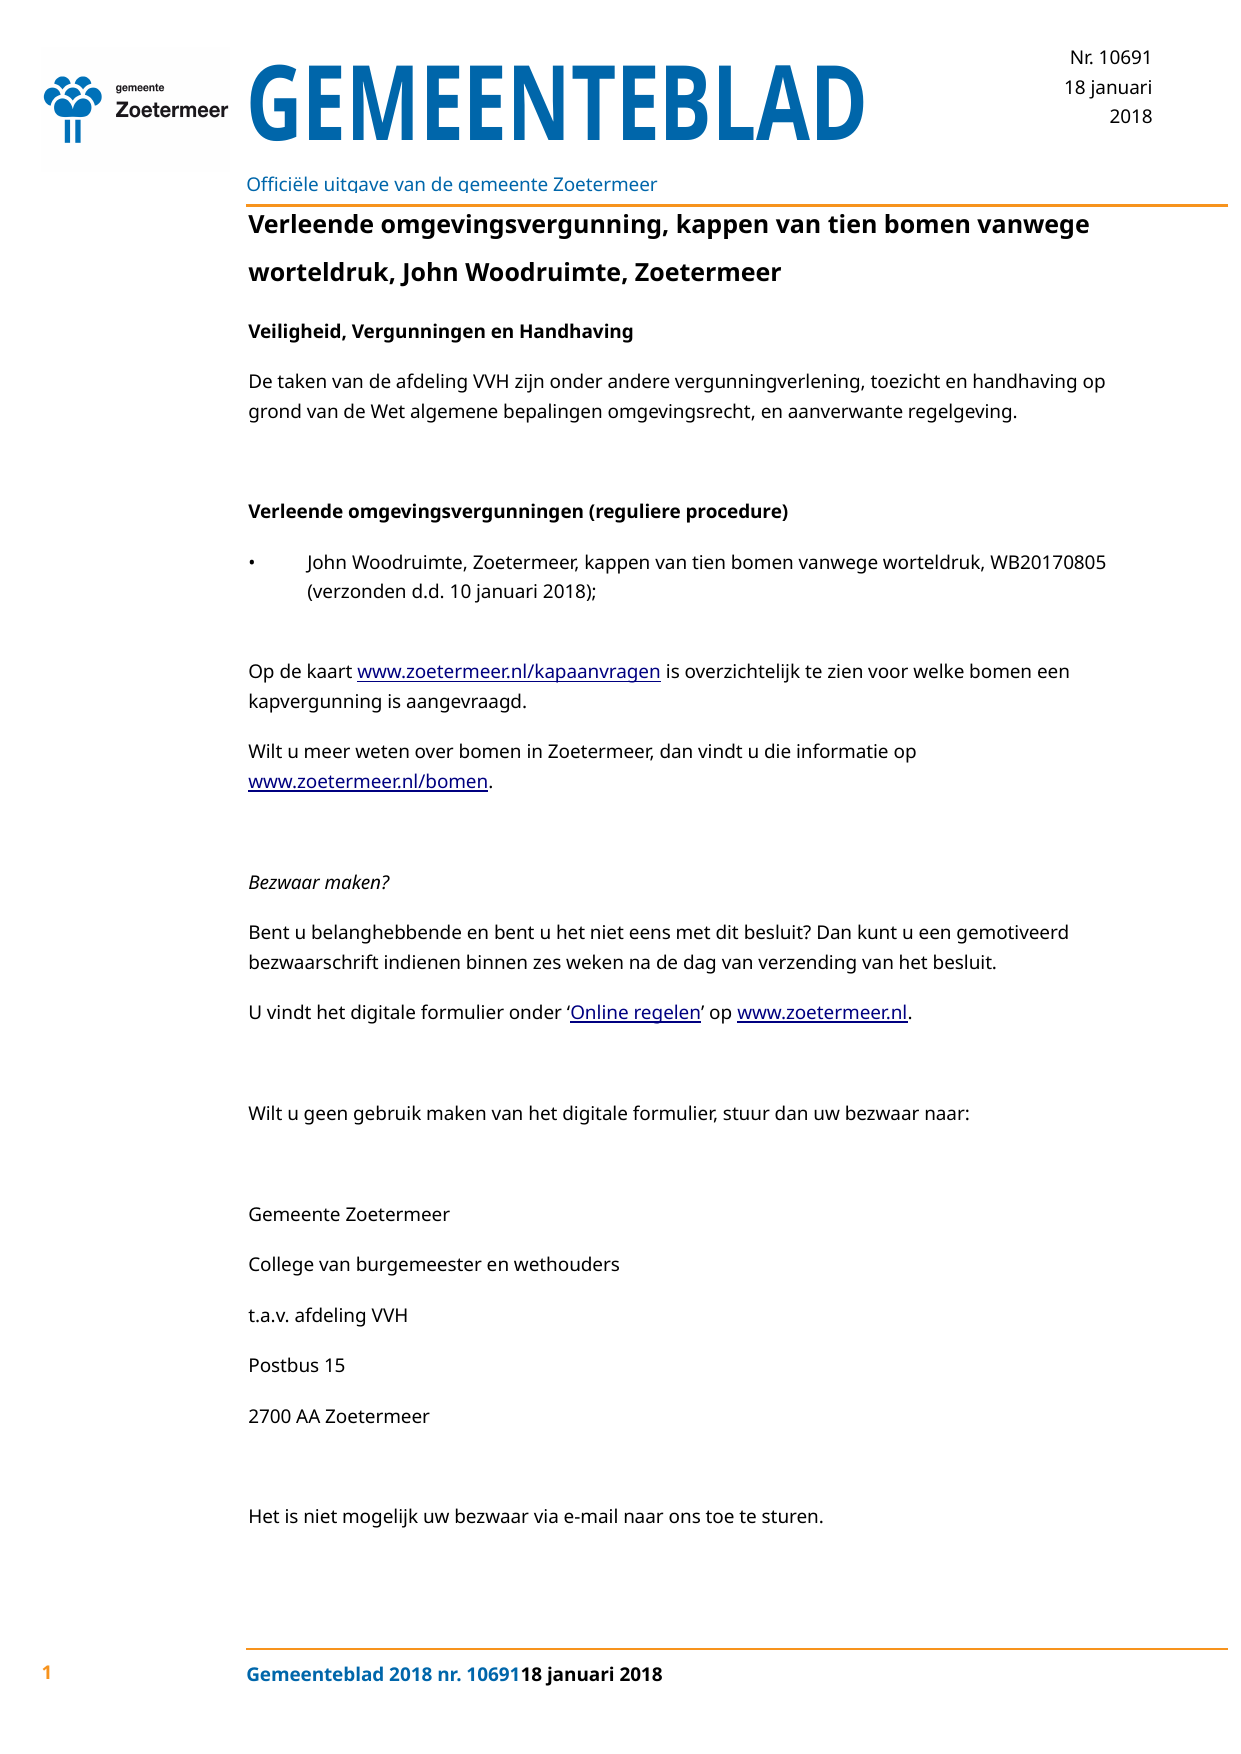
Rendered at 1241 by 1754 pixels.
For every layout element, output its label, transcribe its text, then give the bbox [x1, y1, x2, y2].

list John Woodruimte, Zoetermeer, kappen van tien bomen vanwege worteldruk, WB20170805 (verzonden d.d. 10 januari 2018); [248, 549, 1152, 604]
text Verleende omgevingsvergunningen (reguliere procedure) [248, 499, 1152, 524]
text Bent u belanghebbende en bent u het niet eens met dit besluit? Dan kunt u een gemotiveerd bezwaarschrift indienen binnen zes weken na de dag van verzending van het besluit. [248, 919, 1152, 975]
text College van burgemeester en wethouders [248, 1252, 1152, 1277]
text Veiligheid, Vergunningen en Handhaving [248, 318, 1152, 344]
text Postbus 15 [248, 1352, 1152, 1378]
text Op de kaart www.zoetermeer.nl/kapaanvragen is overzichtelijk te zien voor welke bomen een kapvergunning is aangevraagd. [248, 659, 1152, 714]
text t.a.v. afdeling VVH [248, 1302, 1152, 1328]
text Wilt u geen gebruik maken van het digitale formulier, stuur dan uw bezwaar naar: [248, 1100, 1152, 1126]
text Gemeente Zoetermeer [248, 1201, 1152, 1227]
text 2700 AA Zoetermeer [248, 1403, 1152, 1429]
text De taken van de afdeling VVH zijn onder andere vergunningverlening, toezicht en handhaving op grond van de Wet algemene bepalingen omgevingsrecht, en aanverwante regelgeving. [248, 368, 1152, 424]
text Bezwaar maken? [248, 869, 1152, 895]
picture [41, 47, 231, 172]
text Verleende omgevingsvergunning, kappen van tien bomen vanwege worteldruk, John Woodruimte, Zoetermeer [248, 207, 1152, 288]
text Wilt u meer weten over bomen in Zoetermeer, dan vindt u die informatie op www.zoetermeer.nl/bomen. [248, 739, 1152, 794]
text Het is niet mogelijk uw bezwaar via e-mail naar ons toe te sturen. [248, 1504, 1152, 1529]
text U vindt het digitale formulier onder ‘Online regelen’ op www.zoetermeer.nl. [248, 999, 1152, 1025]
